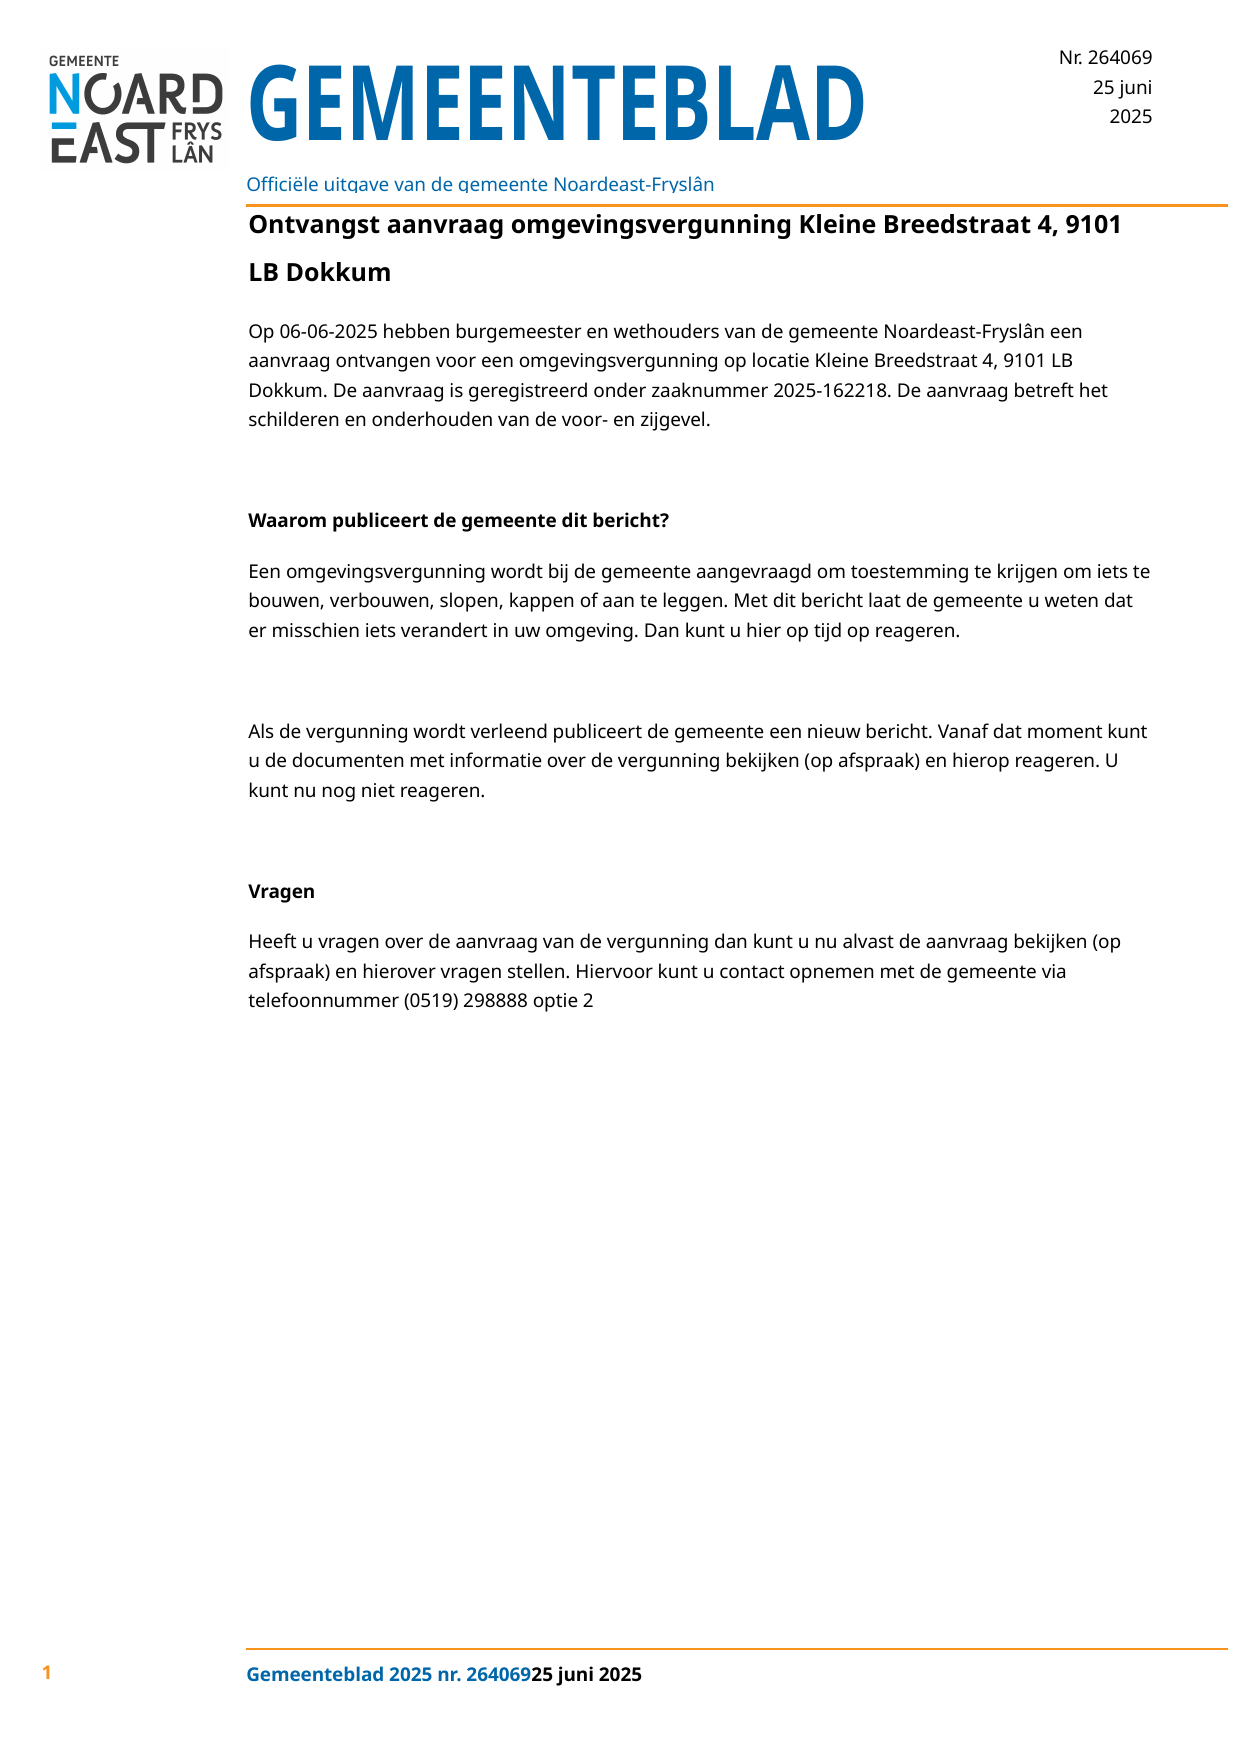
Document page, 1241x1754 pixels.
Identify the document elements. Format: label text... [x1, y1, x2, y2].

text Vragen [248, 878, 1152, 904]
text Als de vergunning wordt verleend publiceert de gemeente een nieuw bericht. Vanaf dat moment kunt u de documenten met informatie over de vergunning bekijken (op afspraak) en hierop reageren. U kunt nu nog niet reageren. [248, 718, 1152, 803]
picture [41, 47, 231, 172]
text Een omgevingsvergunning wordt bij de gemeente aangevraagd om toestemming te krijgen om iets te bouwen, verbouwen, slopen, kappen of aan te leggen. Met dit bericht laat de gemeente u weten dat er misschien iets verandert in uw omgeving. Dan kunt u hier op tijd op reageren. [248, 558, 1152, 643]
text Op 06-06-2025 hebben burgemeester en wethouders van de gemeente Noardeast-Fryslân een aanvraag ontvangen voor een omgevingsvergunning op locatie Kleine Breedstraat 4, 9101 LB Dokkum. De aanvraag is geregistreerd onder zaaknummer 2025-162218. De aanvraag betreft het schilderen en onderhouden van de voor- en zijgevel. [248, 318, 1152, 432]
text Ontvangst aanvraag omgevingsvergunning Kleine Breedstraat 4, 9101 LB Dokkum [248, 207, 1152, 288]
text Waarom publiceert de gemeente dit bericht? [248, 507, 1152, 533]
text Heeft u vragen over de aanvraag van de vergunning dan kunt u nu alvast de aanvraag bekijken (op afspraak) en hierover vragen stellen. Hiervoor kunt u contact opnemen met de gemeente via telefoonnummer (0519) 298888 optie 2 [248, 928, 1152, 1013]
